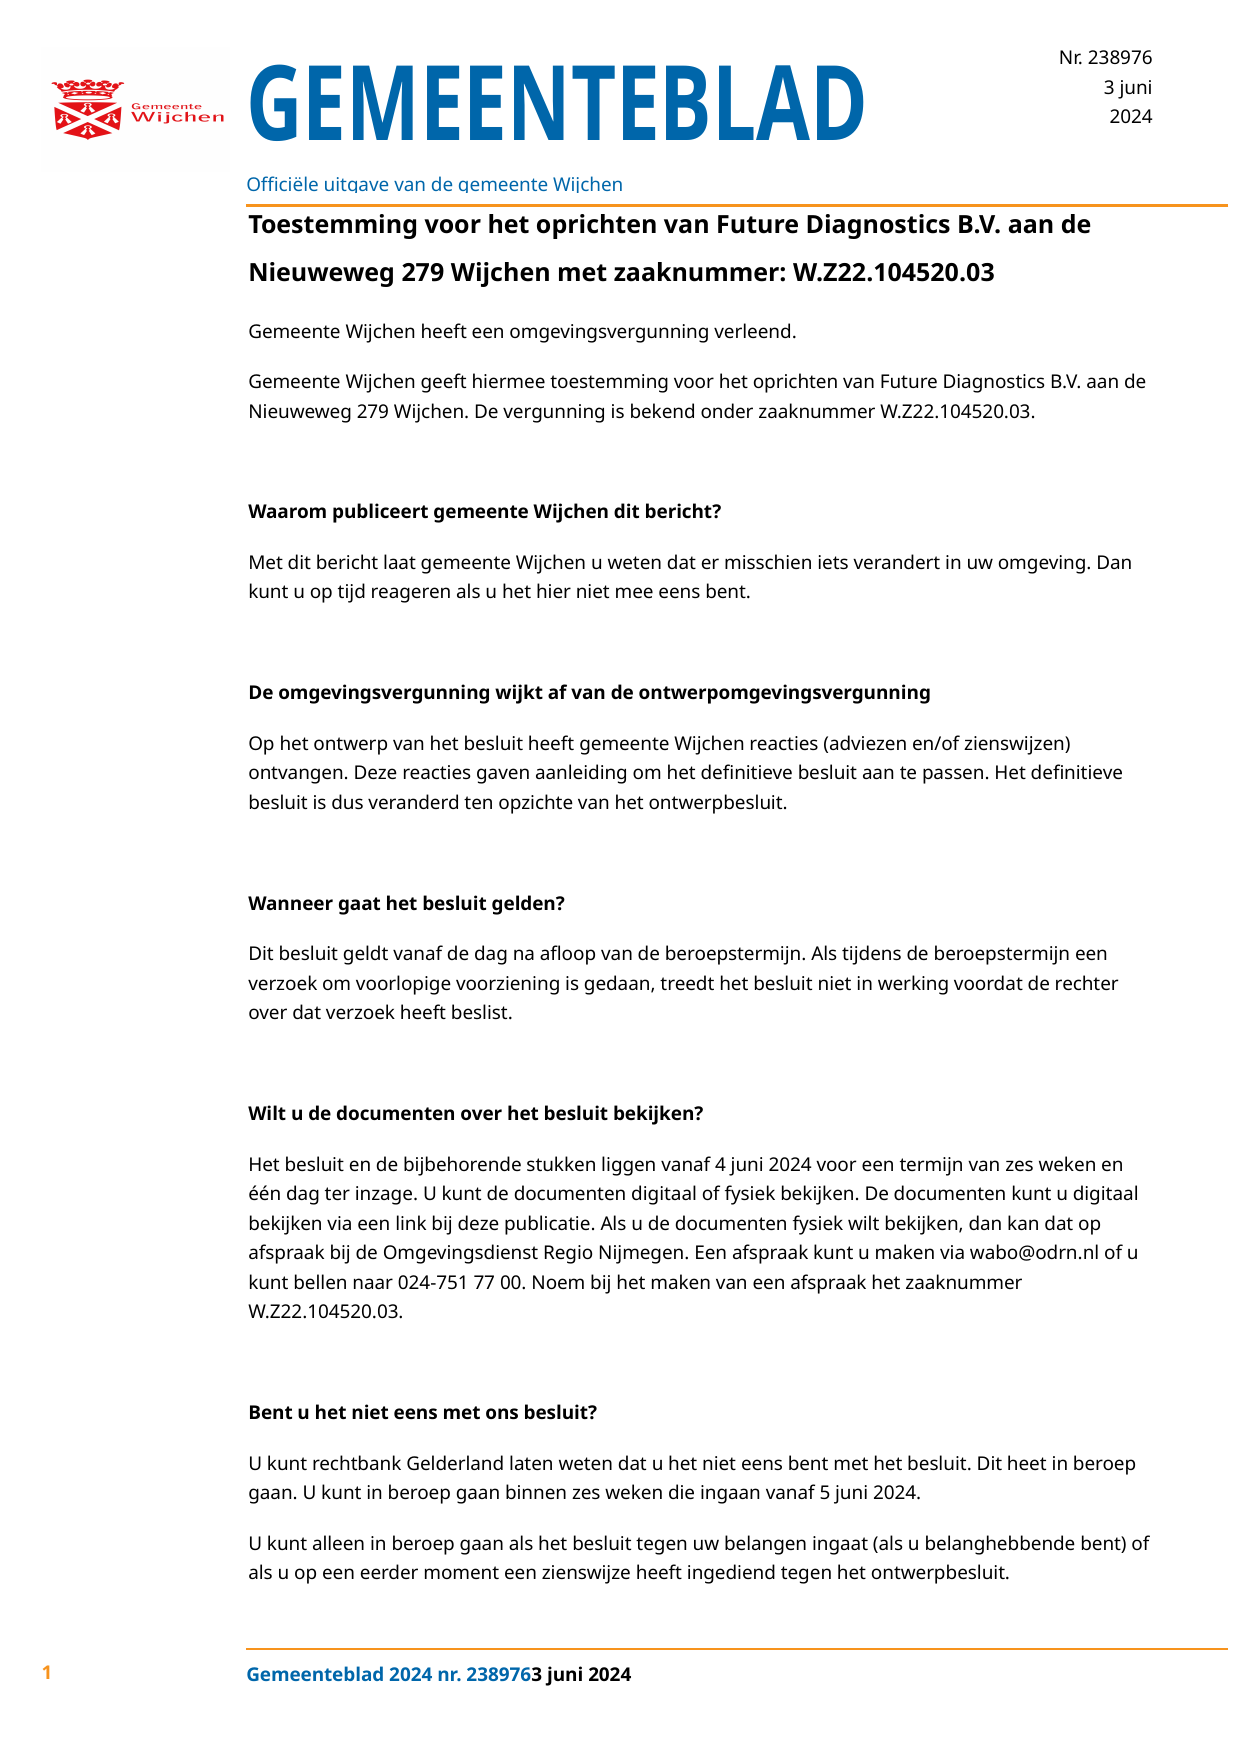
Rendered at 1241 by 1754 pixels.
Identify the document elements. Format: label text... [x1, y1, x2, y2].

text Gemeente Wijchen heeft een omgevingsvergunning verleend. [248, 318, 1152, 344]
text Toestemming voor het oprichten van Future Diagnostics B.V. aan de Nieuweweg 279 Wijchen met zaaknummer: W.Z22.104520.03 [248, 207, 1152, 288]
text Met dit bericht laat gemeente Wijchen u weten dat er misschien iets verandert in uw omgeving. Dan kunt u op tijd reageren als u het hier niet mee eens bent. [248, 549, 1152, 604]
text Het besluit en de bijbehorende stukken liggen vanaf 4 juni 2024 voor een termijn van zes weken en één dag ter inzage. U kunt de documenten digitaal of fysiek bekijken. De documenten kunt u digitaal bekijken via een link bij deze publicatie. Als u de documenten fysiek wilt bekijken, dan kan dat op afspraak bij de Omgevingsdienst Regio Nijmegen. Een afspraak kunt u maken via wabo@odrn.nl of u kunt bellen naar 024-751 77 00. Noem bij het maken van een afspraak het zaaknummer W.Z22.104520.03. [248, 1151, 1152, 1324]
picture [41, 47, 231, 172]
text De omgevingsvergunning wijkt af van de ontwerpomgevingsvergunning [248, 679, 1152, 705]
text U kunt rechtbank Gelderland laten weten dat u het niet eens bent met het besluit. Dit heet in beroep gaan. U kunt in beroep gaan binnen zes weken die ingaan vanaf 5 juni 2024. [248, 1450, 1152, 1505]
text Op het ontwerp van het besluit heeft gemeente Wijchen reacties (adviezen en/of zienswijzen) ontvangen. Deze reacties gaven aanleiding om het definitieve besluit aan te passen. Het definitieve besluit is dus veranderd ten opzichte van het ontwerpbesluit. [248, 730, 1152, 815]
text Bent u het niet eens met ons besluit? [248, 1399, 1152, 1425]
text Waarom publiceert gemeente Wijchen dit bericht? [248, 499, 1152, 524]
text U kunt alleen in beroep gaan als het besluit tegen uw belangen ingaat (als u belanghebbende bent) of als u op een eerder moment een zienswijze heeft ingediend tegen het ontwerpbesluit. [248, 1530, 1152, 1585]
text Gemeente Wijchen geeft hiermee toestemming voor het oprichten van Future Diagnostics B.V. aan de Nieuweweg 279 Wijchen. De vergunning is bekend onder zaaknummer W.Z22.104520.03. [248, 368, 1152, 424]
text Dit besluit geldt vanaf de dag na afloop van de beroepstermijn. Als tijdens de beroepstermijn een verzoek om voorlopige voorziening is gedaan, treedt het besluit niet in werking voordat de rechter over dat verzoek heeft beslist. [248, 940, 1152, 1025]
text Wanneer gaat het besluit gelden? [248, 890, 1152, 916]
text Wilt u de documenten over het besluit bekijken? [248, 1100, 1152, 1126]
